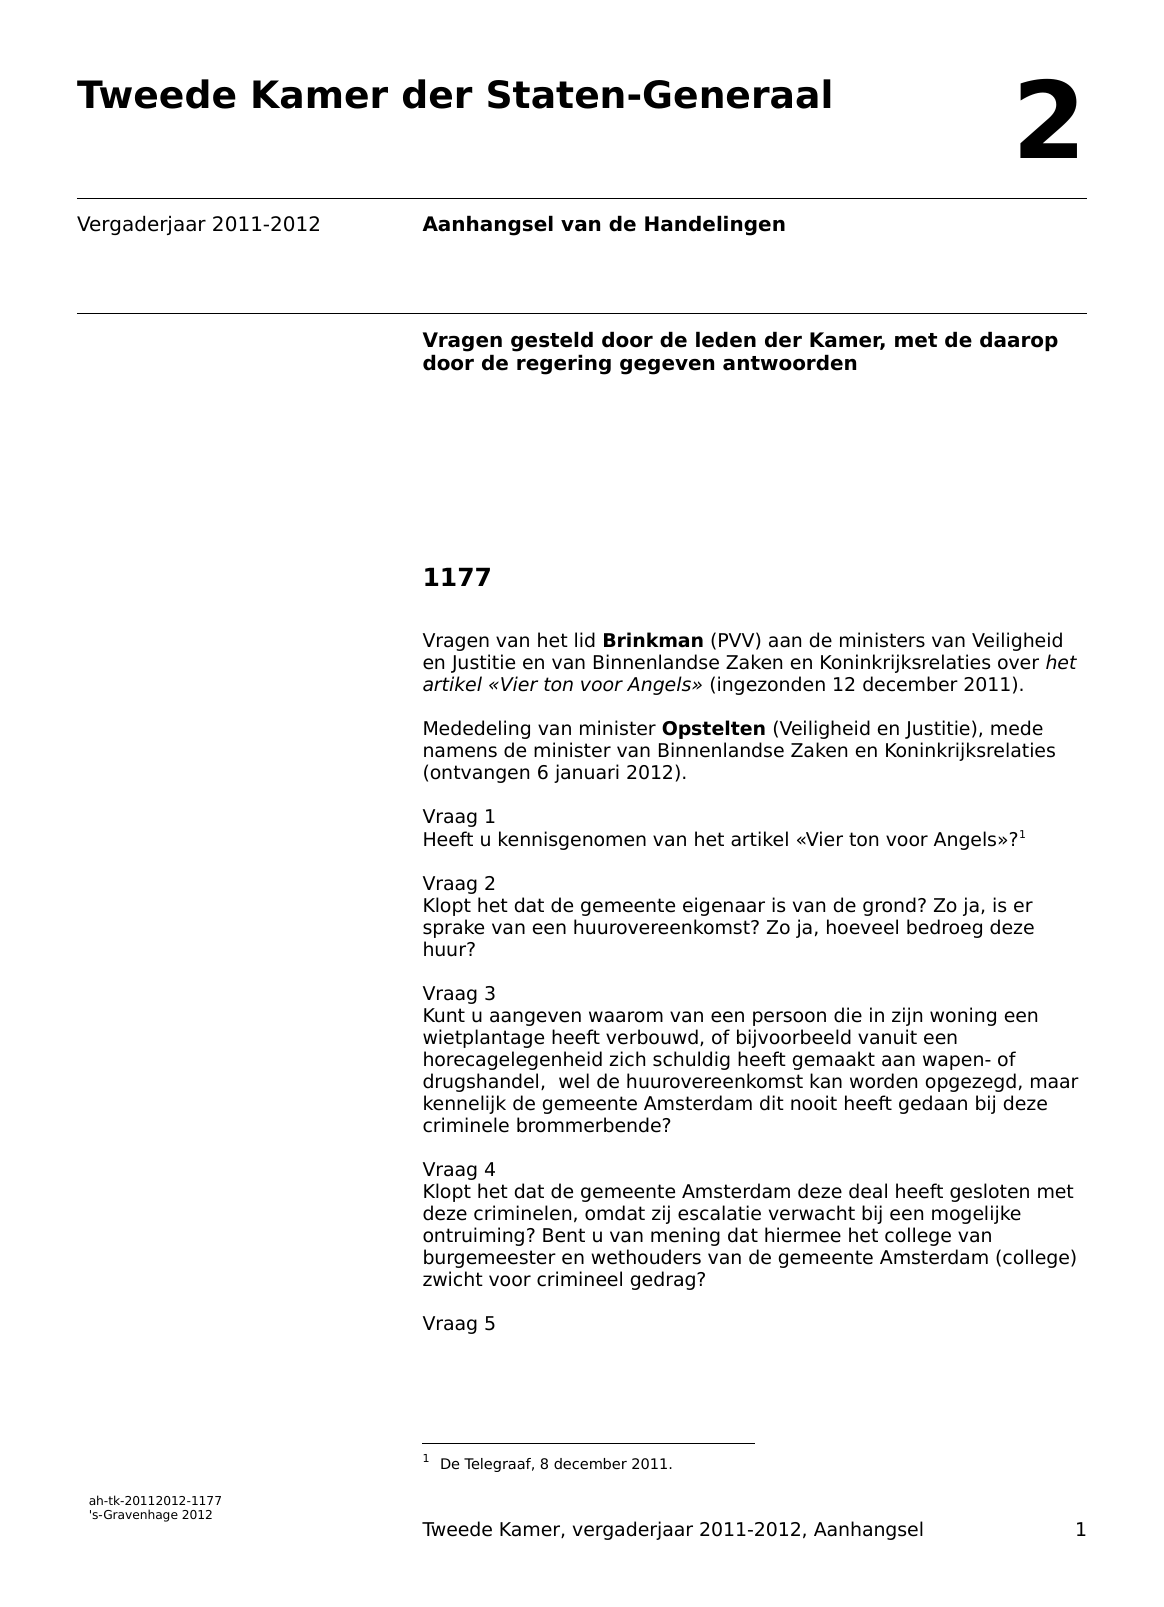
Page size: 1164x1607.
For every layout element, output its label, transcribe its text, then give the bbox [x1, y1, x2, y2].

table_header Tweede Kamer der Staten-Generaal [77, 59, 886, 198]
text Mededeling van minister Opstelten (Veiligheid en Justitie), mede namens de minister van Binnenlandse Zaken en Koninkrijksrelaties (ontvangen 6 januari 2012). [422, 718, 1087, 784]
text Klopt het dat de gemeente Amsterdam deze deal heeft gesloten met deze criminelen, omdat zij escalatie verwacht bij een mogelijke ontruiming? Bent u van mening dat hiermee het college van burgemeester en wethouders van de gemeente Amsterdam (college) zwicht voor crimineel gedrag? [422, 1181, 1087, 1291]
text Vraag 5 [422, 1313, 1087, 1335]
table_header 2 [886, 59, 1087, 198]
text Vraag 3 [422, 983, 1087, 1005]
table_cell Aanhangsel van de Handelingen [422, 199, 1087, 313]
text Heeft u kennisgenomen van het artikel «Vier ton voor Angels»? [422, 828, 1087, 850]
text Klopt het dat de gemeente eigenaar is van de grond? Zo ja, is er sprake van een huurovereenkomst? Zo ja, hoeveel bedroeg deze huur? [422, 894, 1087, 961]
text Vraag 4 [422, 1159, 1087, 1181]
text Vraag 2 [422, 873, 1087, 894]
table_cell Vergaderjaar 2011-2012 [77, 199, 422, 313]
table_cell [77, 314, 422, 375]
text Vragen van het lid Brinkman (PVV) aan de ministers van Veiligheid en Justitie en van Binnenlandse Zaken en Koninkrijksrelaties over het artikel «Vier ton voor Angels» (ingezonden 12 december 2011). [422, 630, 1087, 696]
text 's-Gravenhage 2012 [88, 1508, 323, 1522]
text De Telegraaf, 8 december 2011. [422, 1452, 1087, 1474]
text Vraag 1 [422, 806, 1087, 828]
text 1177 [422, 563, 1087, 592]
text Kunt u aangeven waarom van een persoon die in zijn woning een wietplantage heeft verbouwd, of bijvoorbeeld vanuit een horecagelegenheid zich schuldig heeft gemaakt aan wapen- of drugshandel, wel de huurovereenkomst kan worden opgezegd, maar kennelijk de gemeente Amsterdam dit nooit heeft gedaan bij deze criminele brommerbende? [422, 1005, 1087, 1137]
text ah-tk-20112012-1177 [88, 1494, 323, 1508]
table_cell Vragen gesteld door de leden der Kamer, met de daarop door de regering gegeven antwoorden [422, 314, 1087, 375]
